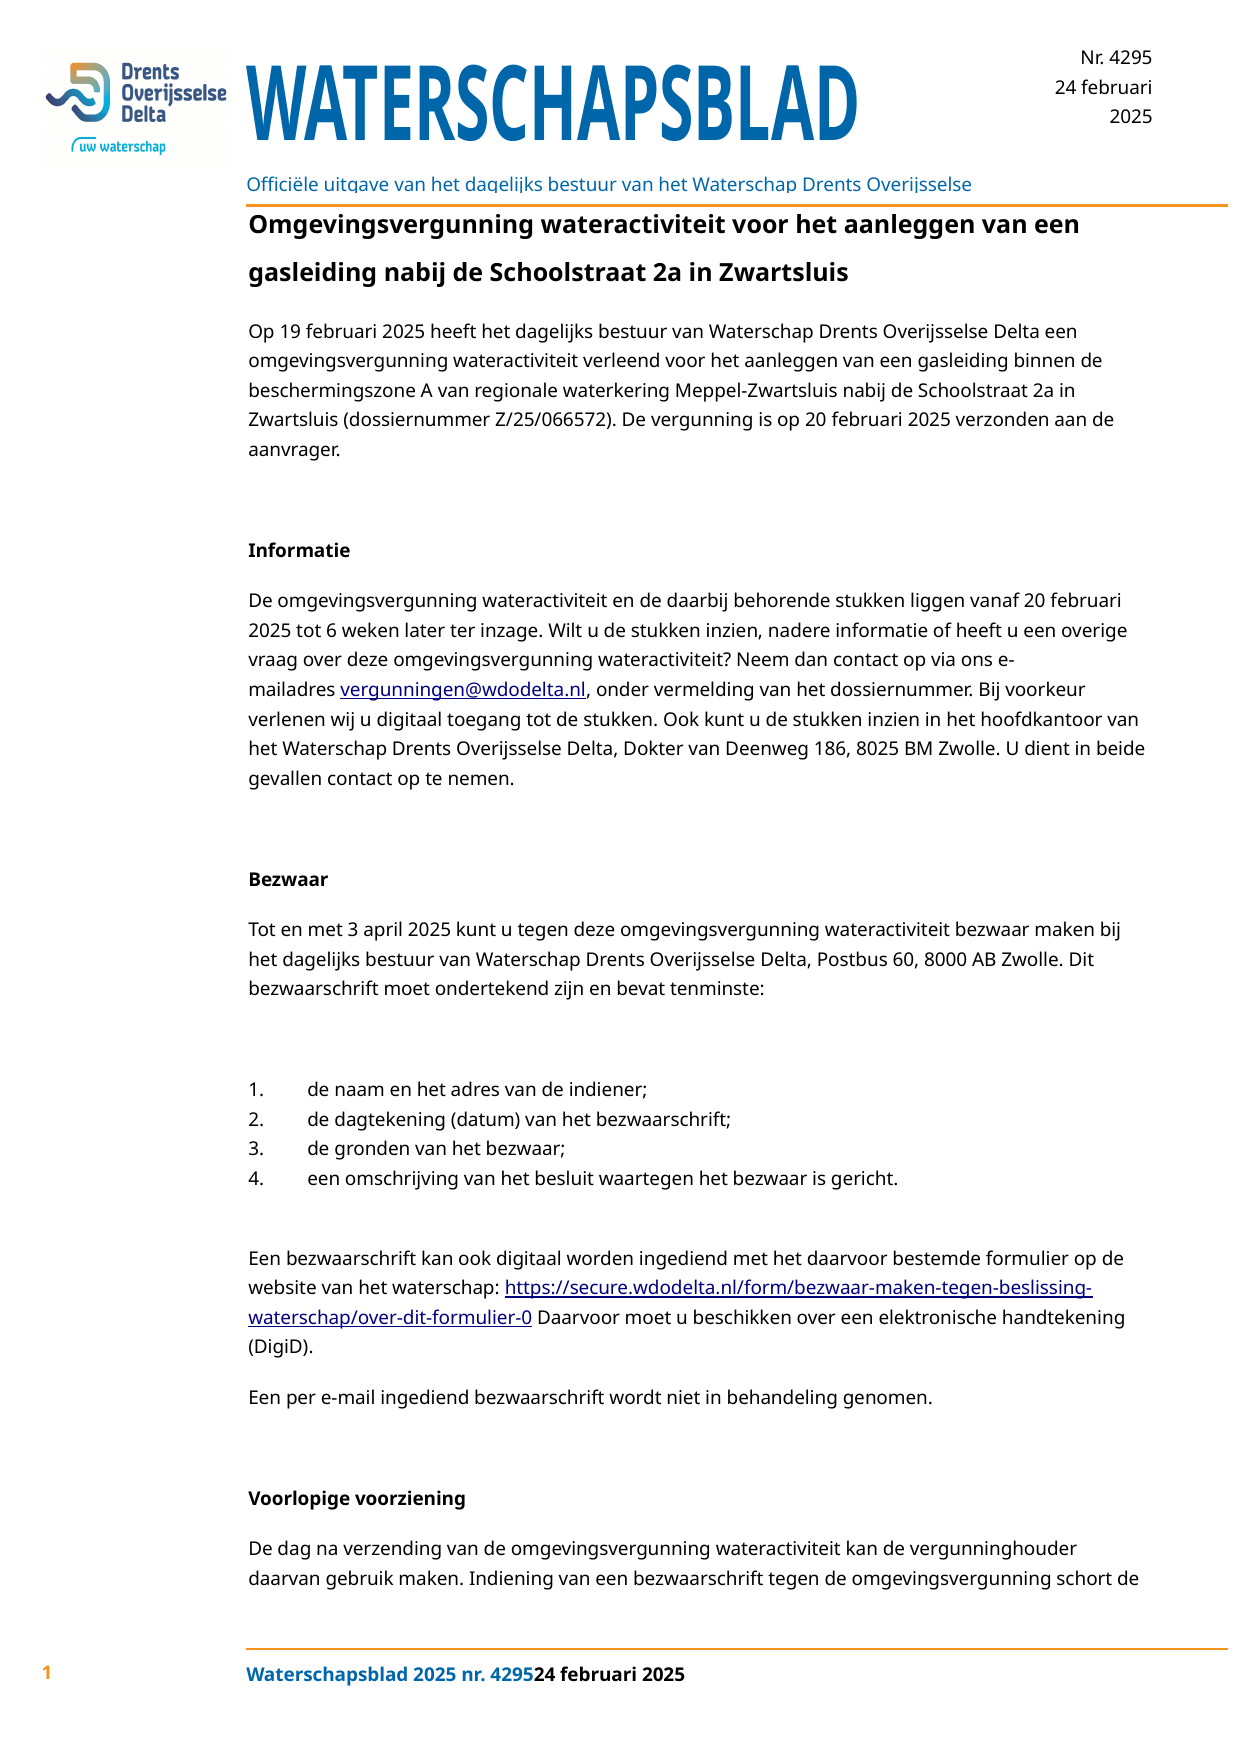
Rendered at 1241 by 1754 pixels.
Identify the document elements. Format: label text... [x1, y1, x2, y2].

list de naam en het adres van de indiener; [248, 1076, 1152, 1102]
text Op 19 februari 2025 heeft het dagelijks bestuur van Waterschap Drents Overijsselse Delta een omgevingsvergunning wateractiviteit verleend voor het aanleggen van een gasleiding binnen de beschermingszone A van regionale waterkering Meppel-Zwartsluis nabij de Schoolstraat 2a in Zwartsluis (dossiernummer Z/25/066572). De vergunning is op 20 februari 2025 verzonden aan de aanvrager. [248, 318, 1152, 462]
text De omgevingsvergunning wateractiviteit en de daarbij behorende stukken liggen vanaf 20 februari 2025 tot 6 weken later ter inzage. Wilt u de stukken inzien, nadere informatie of heeft u een overige vraag over deze omgevingsvergunning wateractiviteit? Neem dan contact op via ons e-mailadres vergunningen@wdodelta.nl, onder vermelding van het dossiernummer. Bij voorkeur verlenen wij u digitaal toegang tot de stukken. Ook kunt u de stukken inzien in het hoofdkantoor van het Waterschap Drents Overijsselse Delta, Dokter van Deenweg 186, 8025 BM Zwolle. U dient in beide gevallen contact op te nemen. [248, 587, 1152, 791]
text Informatie [248, 537, 1152, 563]
text Tot en met 3 april 2025 kunt u tegen deze omgevingsvergunning wateractiviteit bezwaar maken bij het dagelijks bestuur van Waterschap Drents Overijsselse Delta, Postbus 60, 8000 AB Zwolle. Dit bezwaarschrift moet ondertekend zijn en bevat tenminste: [248, 916, 1152, 1001]
text Omgevingsvergunning wateractiviteit voor het aanleggen van een gasleiding nabij de Schoolstraat 2a in Zwartsluis [248, 207, 1152, 288]
text De dag na verzending van de omgevingsvergunning wateractiviteit kan de vergunninghouder daarvan gebruik maken. Indiening van een bezwaarschrift tegen de omgevingsvergunning schort de [248, 1535, 1152, 1591]
text Een bezwaarschrift kan ook digitaal worden ingediend met het daarvoor bestemde formulier op de website van het waterschap: https://secure.wdodelta.nl/form/bezwaar-maken-tegen-beslissing-waterschap/over-dit-formulier-0 Daarvoor moet u beschikken over een elektronische handtekening (DigiD). [248, 1245, 1152, 1359]
text Bezwaar [248, 866, 1152, 892]
list de dagtekening (datum) van het bezwaarschrift; [248, 1106, 1152, 1132]
picture [41, 47, 231, 172]
text Voorlopige voorziening [248, 1485, 1152, 1511]
list de gronden van het bezwaar; [248, 1135, 1152, 1161]
list een omschrijving van het besluit waartegen het bezwaar is gericht. [248, 1165, 1152, 1191]
text Een per e-mail ingediend bezwaarschrift wordt niet in behandeling genomen. [248, 1384, 1152, 1410]
